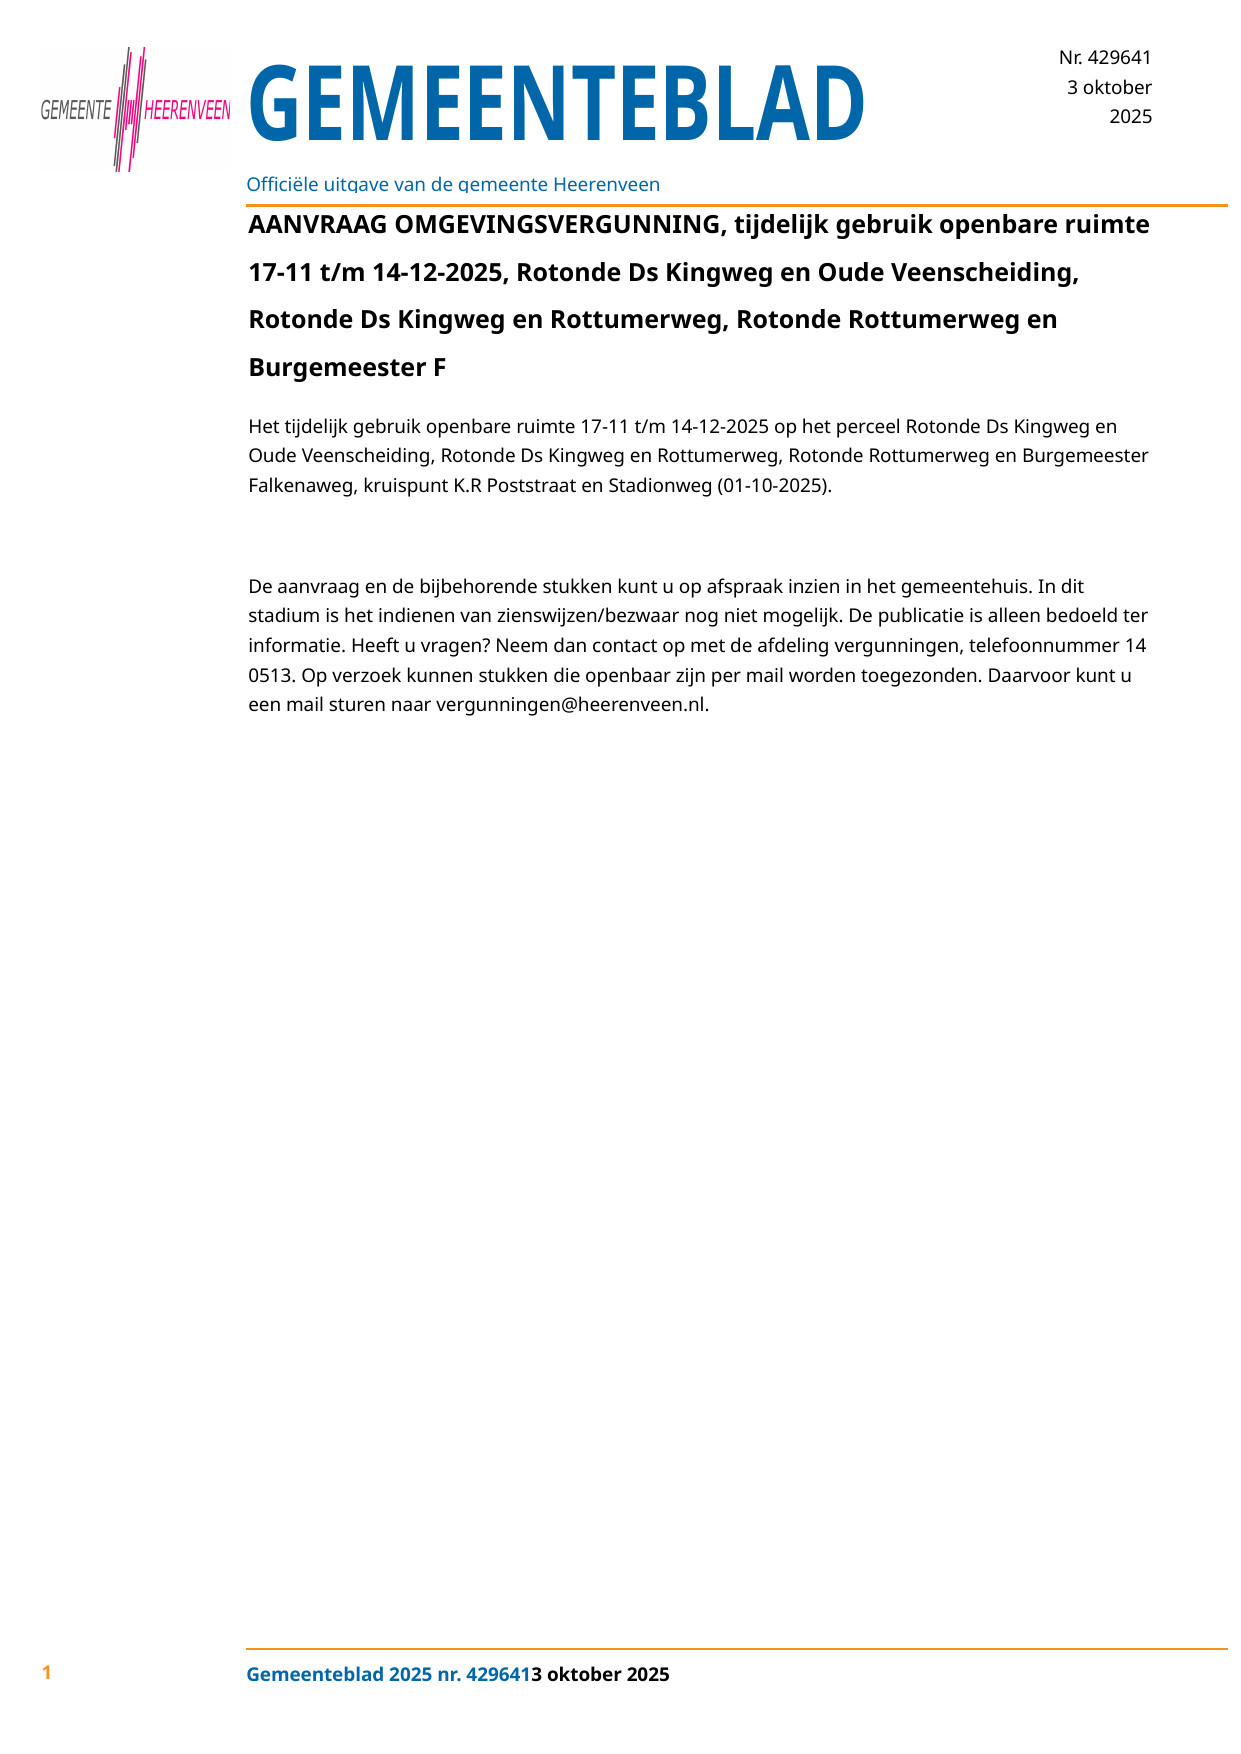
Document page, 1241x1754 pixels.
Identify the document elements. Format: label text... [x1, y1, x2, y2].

text Het tijdelijk gebruik openbare ruimte 17-11 t/m 14-12-2025 op het perceel Rotonde Ds Kingweg en Oude Veenscheiding, Rotonde Ds Kingweg en Rottumerweg, Rotonde Rottumerweg en Burgemeester Falkenaweg, kruispunt K.R Poststraat en Stadionweg (01-10-2025). [248, 413, 1152, 498]
picture [41, 47, 231, 172]
text De aanvraag en de bijbehorende stukken kunt u op afspraak inzien in het gemeentehuis. In dit stadium is het indienen van zienswijzen/bezwaar nog niet mogelijk. De publicatie is alleen bedoeld ter informatie. Heeft u vragen? Neem dan contact op met de afdeling vergunningen, telefoonnummer 14 0513. Op verzoek kunnen stukken die openbaar zijn per mail worden toegezonden. Daarvoor kunt u een mail sturen naar vergunningen@heerenveen.nl. [248, 573, 1152, 717]
text AANVRAAG OMGEVINGSVERGUNNING, tijdelijk gebruik openbare ruimte 17-11 t/m 14-12-2025, Rotonde Ds Kingweg en Oude Veenscheiding, Rotonde Ds Kingweg en Rottumerweg, Rotonde Rottumerweg en Burgemeester F [248, 207, 1152, 384]
